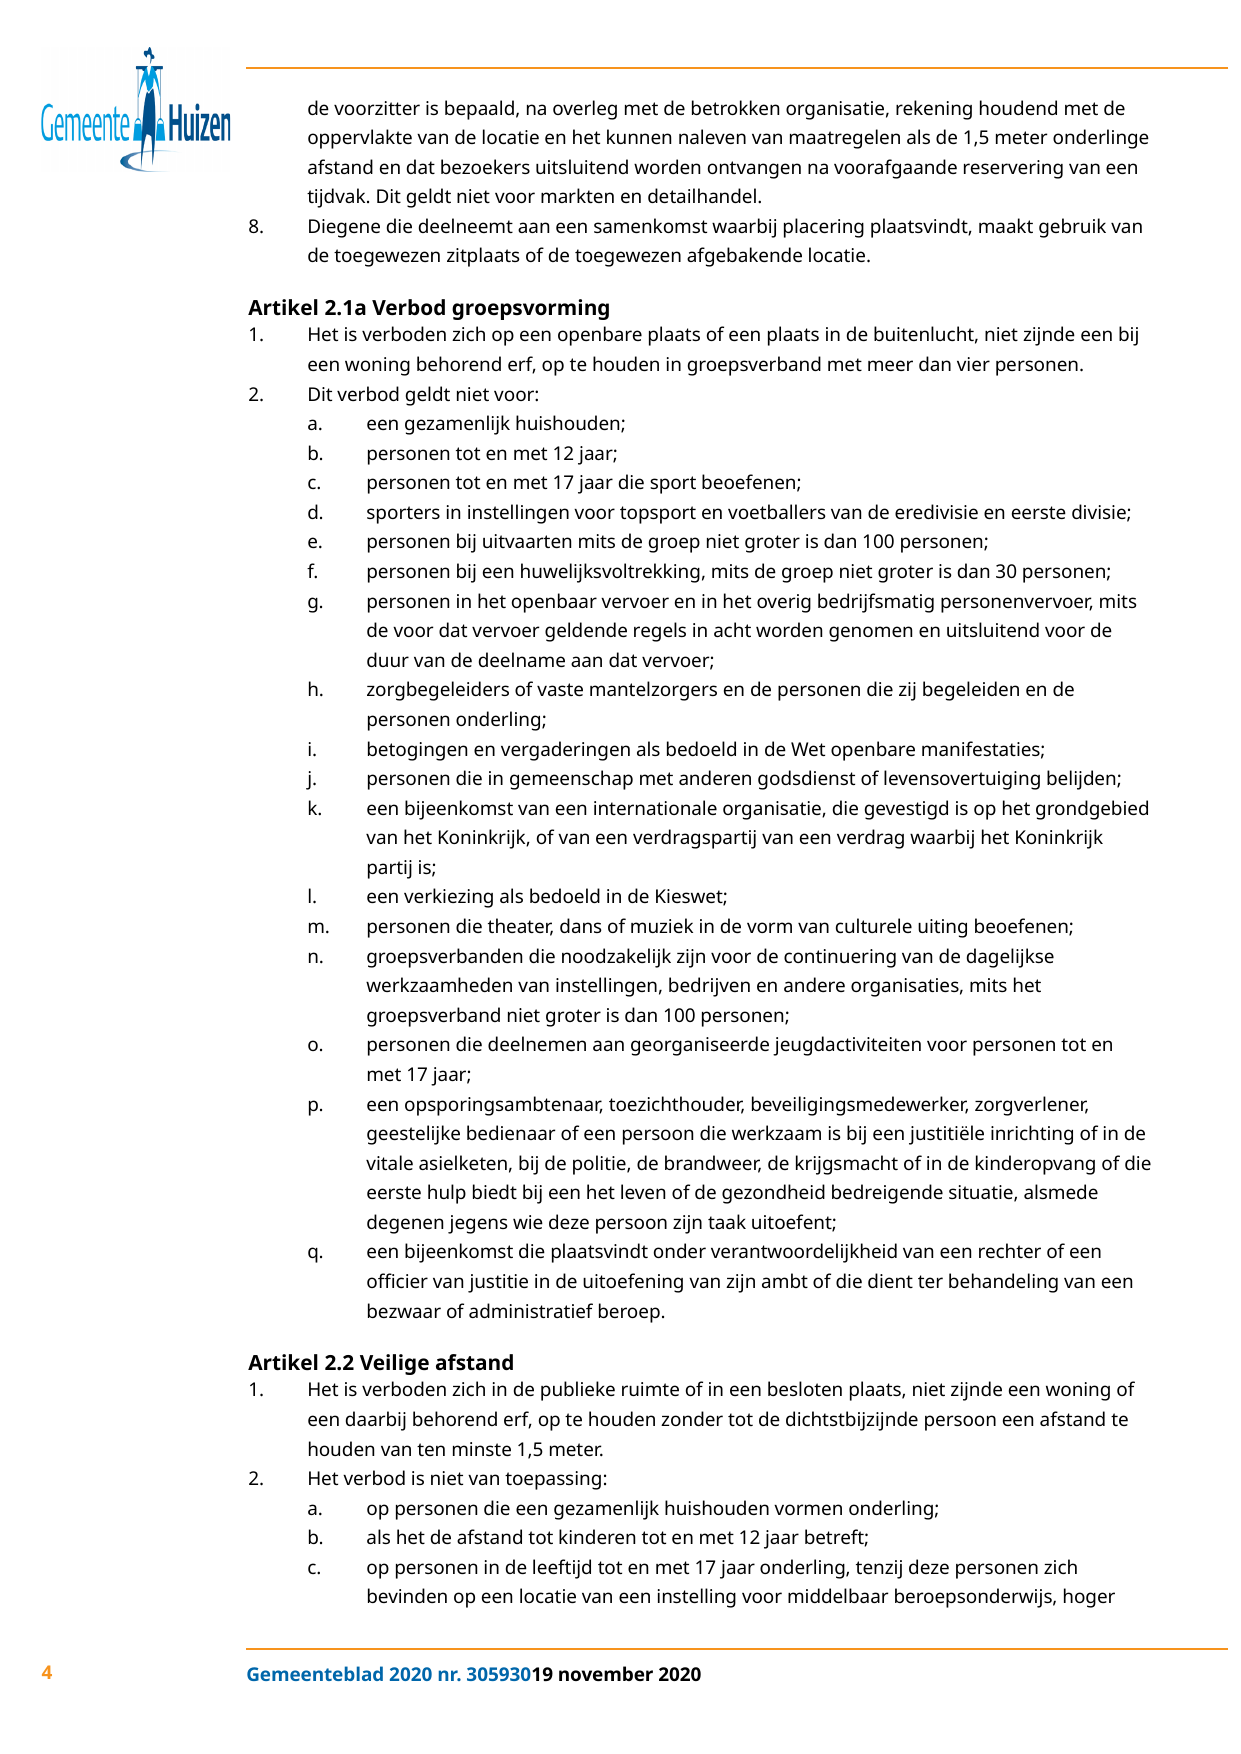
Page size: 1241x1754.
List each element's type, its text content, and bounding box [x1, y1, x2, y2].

text Artikel 2.2 Veilige afstand [248, 1348, 1152, 1377]
list een opsporingsambtenaar, toezichthouder, beveiligingsmedewerker, zorgverlener, geestelijke bedienaar of een persoon die werkzaam is bij een justitiële inrichting of in de vitale asielketen, bij de politie, de brandweer, de krijgsmacht of in de kinderopvang of die eerste hulp biedt bij een het leven of de gezondheid bedreigende situatie, alsmede degenen jegens wie deze persoon zijn taak uitoefent; [307, 1091, 1152, 1235]
list Dit verbod geldt niet voor: [248, 381, 1152, 406]
list als het de afstand tot kinderen tot en met 12 jaar betreft; [307, 1524, 1152, 1550]
list betogingen en vergaderingen als bedoeld in de Wet openbare manifestaties; [307, 736, 1152, 761]
list groepsverbanden die noodzakelijk zijn voor de continuering van de dagelijkse werkzaamheden van instellingen, bedrijven en andere organisaties, mits het groepsverband niet groter is dan 100 personen; [307, 943, 1152, 1028]
list Diegene die deelneemt aan een samenkomst waarbij placering plaatsvindt, maakt gebruik van de toegewezen zitplaats of de toegewezen afgebakende locatie. [248, 213, 1152, 268]
list een verkiezing als bedoeld in de Kieswet; [307, 884, 1152, 909]
picture [41, 47, 231, 172]
list een gezamenlijk huishouden; [307, 410, 1152, 436]
list zorgbegeleiders of vaste mantelzorgers en de personen die zij begeleiden en de personen onderling; [307, 677, 1152, 732]
list Het verbod is niet van toepassing: [248, 1465, 1152, 1491]
list personen die deelnemen aan georganiseerde jeugdactiviteiten voor personen tot en met 17 jaar; [307, 1032, 1152, 1087]
list Het is verboden zich op een openbare plaats of een plaats in de buitenlucht, niet zijnde een bij een woning behorend erf, op te houden in groepsverband met meer dan vier personen. [248, 322, 1152, 377]
list personen bij uitvaarten mits de groep niet groter is dan 100 personen; [307, 529, 1152, 554]
list personen die theater, dans of muziek in de vorm van culturele uiting beoefenen; [307, 913, 1152, 939]
list Het is verboden zich in de publieke ruimte of in een besloten plaats, niet zijnde een woning of een daarbij behorend erf, op te houden zonder tot de dichtstbijzijnde persoon een afstand te houden van ten minste 1,5 meter. [248, 1377, 1152, 1462]
list personen in het openbaar vervoer en in het overig bedrijfsmatig personenvervoer, mits de voor dat vervoer geldende regels in acht worden genomen en uitsluitend voor de duur van de deelname aan dat vervoer; [307, 588, 1152, 673]
list personen bij een huwelijksvoltrekking, mits de groep niet groter is dan 30 personen; [307, 558, 1152, 584]
list een bijeenkomst die plaatsvindt onder verantwoordelijkheid van een rechter of een officier van justitie in de uitoefening van zijn ambt of die dient ter behandeling van een bezwaar of administratief beroep. [307, 1239, 1152, 1323]
list de voorzitter is bepaald, na overleg met de betrokken organisatie, rekening houdend met de oppervlakte van de locatie en het kunnen naleven van maatregelen als de 1,5 meter onderlinge afstand en dat bezoekers uitsluitend worden ontvangen na voorafgaande reservering van een tijdvak. Dit geldt niet voor markten en detailhandel. [248, 95, 1152, 209]
list personen tot en met 12 jaar; [307, 440, 1152, 466]
list een bijeenkomst van een internationale organisatie, die gevestigd is op het grondgebied van het Koninkrijk, of van een verdragspartij van een verdrag waarbij het Koninkrijk partij is; [307, 795, 1152, 880]
list sporters in instellingen voor topsport en voetballers van de eredivisie en eerste divisie; [307, 499, 1152, 525]
list op personen die een gezamenlijk huishouden vormen onderling; [307, 1495, 1152, 1521]
list personen die in gemeenschap met anderen godsdienst of levensovertuiging belijden; [307, 765, 1152, 791]
text Artikel 2.1a Verbod groepsvorming [248, 293, 1152, 322]
list personen tot en met 17 jaar die sport beoefenen; [307, 469, 1152, 495]
list op personen in de leeftijd tot en met 17 jaar onderling, tenzij deze personen zich bevinden op een locatie van een instelling voor middelbaar beroepsonderwijs, hoger [307, 1554, 1152, 1609]
